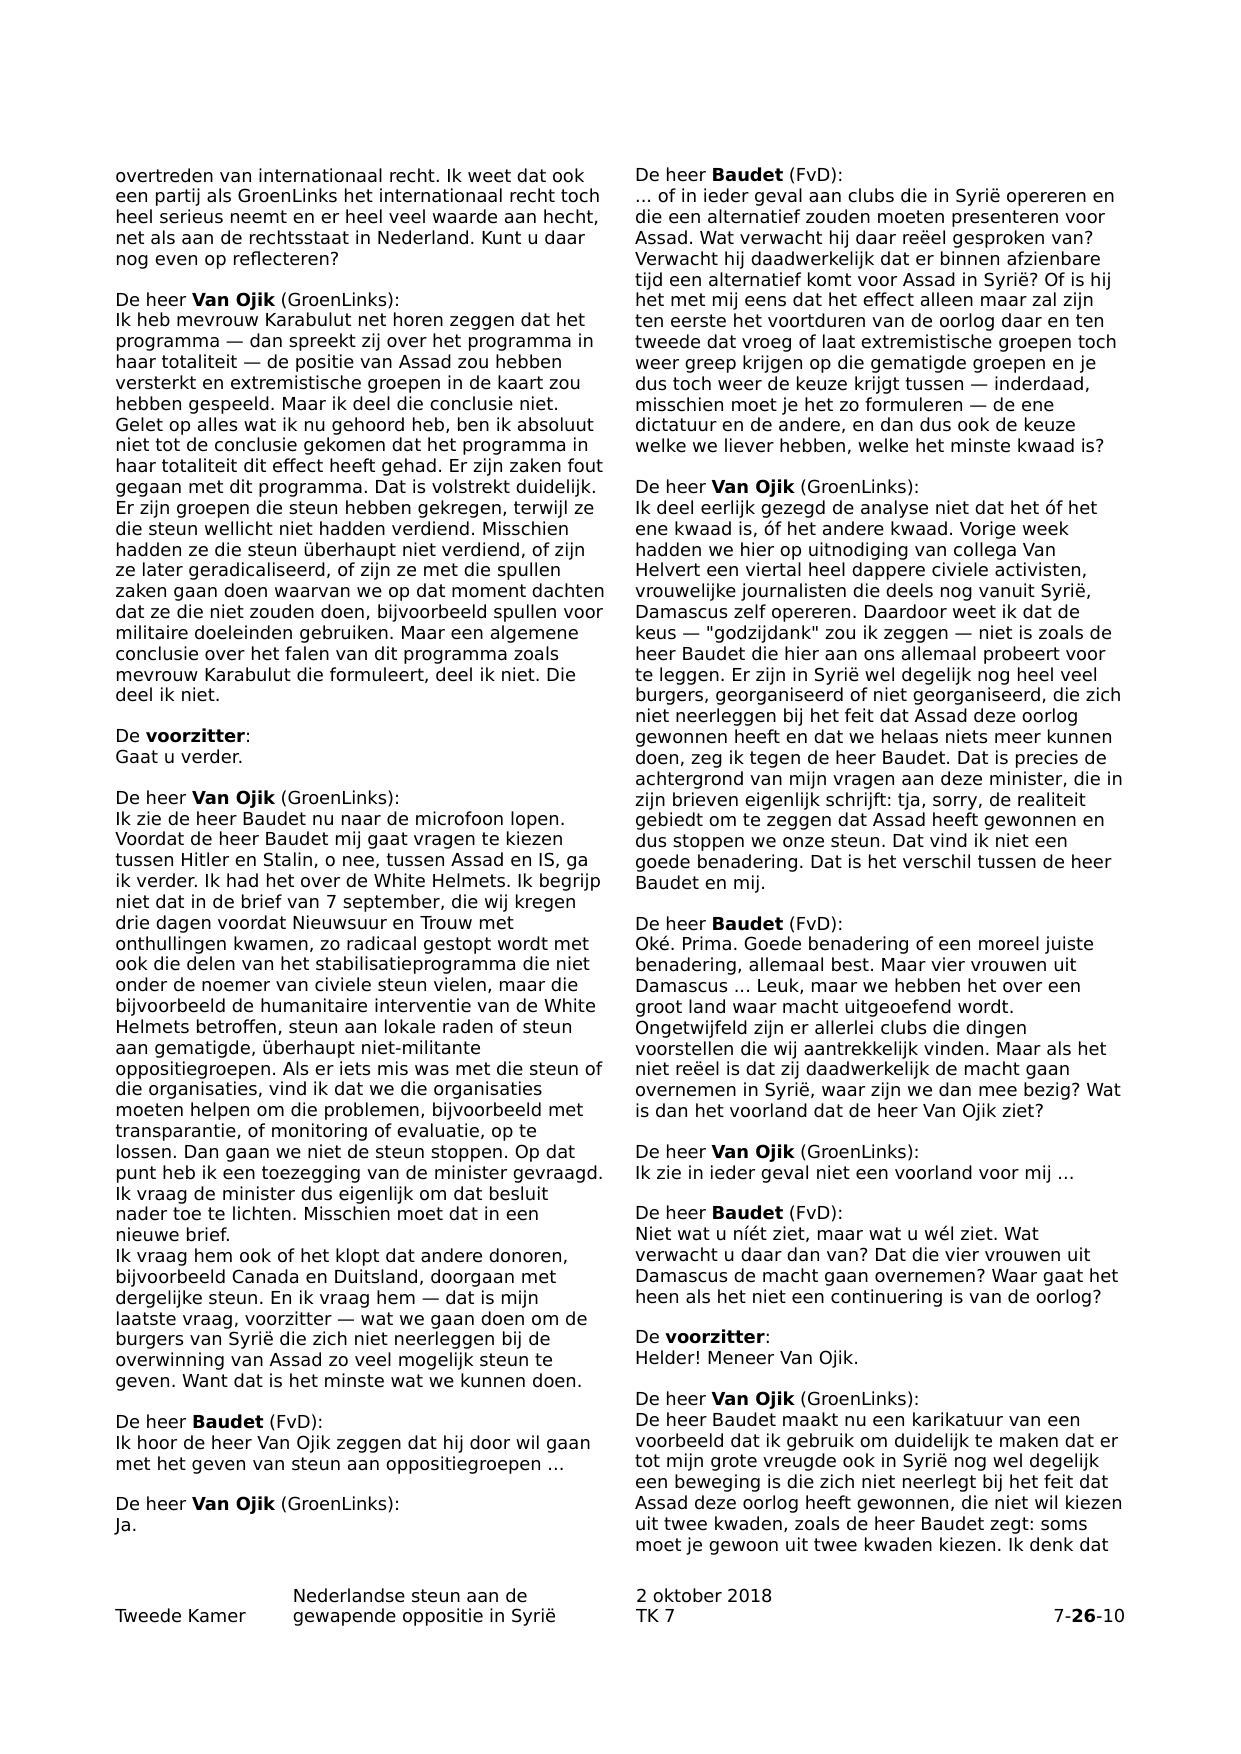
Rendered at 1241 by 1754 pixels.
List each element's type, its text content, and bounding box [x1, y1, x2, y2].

text Ik deel eerlijk gezegd de analyse niet dat het óf het ene kwaad is, óf het andere kwaad. Vorige week hadden we hier op uitnodiging van collega Van Helvert een viertal heel dappere civiele activisten, vrouwelijke journalisten die deels nog vanuit Syrië, Damascus zelf opereren. Daardoor weet ik dat de keus — "godzijdank" zou ik zeggen — niet is zoals de heer Baudet die hier aan ons allemaal probeert voor te leggen. Er zijn in Syrië wel degelijk nog heel veel burgers, georganiseerd of niet georganiseerd, die zich niet neerleggen bij het feit dat Assad deze oorlog gewonnen heeft en dat we helaas niets meer kunnen doen, zeg ik tegen de heer Baudet. Dat is precies de achtergrond van mijn vragen aan deze minister, die in zijn brieven eigenlijk schrijft: tja, sorry, de realiteit gebiedt om te zeggen dat Assad heeft gewonnen en dus stoppen we onze steun. Dat vind ik niet een goede benadering. Dat is het verschil tussen de heer Baudet en mij. [635, 498, 1125, 893]
text De heer Van Ojik (GroenLinks): [115, 788, 605, 808]
text Ik hoor de heer Van Ojik zeggen dat hij door wil gaan met het geven van steun aan oppositiegroepen ... [115, 1432, 605, 1474]
text Gaat u verder. [115, 747, 605, 768]
text De heer Van Ojik (GroenLinks): [635, 477, 1125, 498]
text De heer Baudet (FvD): [115, 1412, 605, 1432]
text Ik zie in ieder geval niet een voorland voor mij ... [635, 1162, 1125, 1183]
text De voorzitter: [635, 1327, 1125, 1348]
text De heer Baudet (FvD): [635, 1203, 1125, 1224]
text Ik heb mevrouw Karabulut net horen zeggen dat het programma — dan spreekt zij over het programma in haar totaliteit — de positie van Assad zou hebben versterkt en extremistische groepen in de kaart zou hebben gespeeld. Maar ik deel die conclusie niet. Gelet op alles wat ik nu gehoord heb, ben ik absoluut niet tot de conclusie gekomen dat het programma in haar totaliteit dit effect heeft gehad. Er zijn zaken fout gegaan met dit programma. Dat is volstrekt duidelijk. Er zijn groepen die steun hebben gekregen, terwijl ze die steun wellicht niet hadden verdiend. Misschien hadden ze die steun überhaupt niet verdiend, of zijn ze later geradicaliseerd, of zijn ze met die spullen zaken gaan doen waarvan we op dat moment dachten dat ze die niet zouden doen, bijvoorbeeld spullen voor militaire doeleinden gebruiken. Maar een algemene conclusie over het falen van dit programma zoals mevrouw Karabulut die formuleert, deel ik niet. Die deel ik niet. [115, 310, 605, 706]
text overtreden van internationaal recht. Ik weet dat ook een partij als GroenLinks het internationaal recht toch heel serieus neemt en er heel veel waarde aan hecht, net als aan de rechtsstaat in Nederland. Kunt u daar nog even op reflecteren? [115, 165, 605, 269]
text Helder! Meneer Van Ojik. [635, 1348, 1125, 1369]
text De heer Baudet (FvD): [635, 913, 1125, 934]
text De heer Van Ojik (GroenLinks): [115, 1494, 605, 1515]
text De heer Baudet maakt nu een karikatuur van een voorbeeld dat ik gebruik om duidelijk te maken dat er tot mijn grote vreugde ook in Syrië nog wel degelijk een beweging is die zich niet neerlegt bij het feit dat Assad deze oorlog heeft gewonnen, die niet wil kiezen uit twee kwaden, zoals de heer Baudet zegt: soms moet je gewoon uit twee kwaden kiezen. Ik denk dat [635, 1409, 1125, 1555]
text De heer Baudet (FvD): [635, 165, 1125, 186]
text ... of in ieder geval aan clubs die in Syrië opereren en die een alternatief zouden moeten presenteren voor Assad. Wat verwacht hij daar reëel gesproken van? Verwacht hij daadwerkelijk dat er binnen afzienbare tijd een alternatief komt voor Assad in Syrië? Of is hij het met mij eens dat het effect alleen maar zal zijn ten eerste het voortduren van de oorlog daar en ten tweede dat vroeg of laat extremistische groepen toch weer greep krijgen op die gematigde groepen en je dus toch weer de keuze krijgt tussen — inderdaad, misschien moet je het zo formuleren — de ene dictatuur en de andere, en dan dus ook de keuze welke we liever hebben, welke het minste kwaad is? [635, 186, 1125, 457]
text De heer Van Ojik (GroenLinks): [115, 289, 605, 310]
text De voorzitter: [115, 726, 605, 747]
text Ik vraag hem ook of het klopt dat andere donoren, bijvoorbeeld Canada en Duitsland, doorgaan met dergelijke steun. En ik vraag hem — dat is mijn laatste vraag, voorzitter — wat we gaan doen om de burgers van Syrië die zich niet neerleggen bij de overwinning van Assad zo veel mogelijk steun te geven. Want dat is het minste wat we kunnen doen. [115, 1246, 605, 1392]
text De heer Van Ojik (GroenLinks): [635, 1142, 1125, 1162]
text Ja. [115, 1515, 605, 1536]
text De heer Van Ojik (GroenLinks): [635, 1389, 1125, 1409]
text Ik zie de heer Baudet nu naar de microfoon lopen. Voordat de heer Baudet mij gaat vragen te kiezen tussen Hitler en Stalin, o nee, tussen Assad en IS, ga ik verder. Ik had het over de White Helmets. Ik begrijp niet dat in de brief van 7 september, die wij kregen drie dagen voordat Nieuwsuur en Trouw met onthullingen kwamen, zo radicaal gestopt wordt met ook die delen van het stabilisatieprogramma die niet onder de noemer van civiele steun vielen, maar die bijvoorbeeld de humanitaire interventie van de White Helmets betroffen, steun aan lokale raden of steun aan gematigde, überhaupt niet-militante oppositiegroepen. Als er iets mis was met die steun of die organisaties, vind ik dat we die organisaties moeten helpen om die problemen, bijvoorbeeld met transparantie, of monitoring of evaluatie, op te lossen. Dan gaan we niet de steun stoppen. Op dat punt heb ik een toezegging van de minister gevraagd. Ik vraag de minister dus eigenlijk om dat besluit nader toe te lichten. Misschien moet dat in een nieuwe brief. [115, 808, 605, 1246]
text Oké. Prima. Goede benadering of een moreel juiste benadering, allemaal best. Maar vier vrouwen uit Damascus ... Leuk, maar we hebben het over een groot land waar macht uitgeoefend wordt. Ongetwijfeld zijn er allerlei clubs die dingen voorstellen die wij aantrekkelijk vinden. Maar als het niet reëel is dat zij daadwerkelijk de macht gaan overnemen in Syrië, waar zijn we dan mee bezig? Wat is dan het voorland dat de heer Van Ojik ziet? [635, 934, 1125, 1122]
text Niet wat u níét ziet, maar wat u wél ziet. Wat verwacht u daar dan van? Dat die vier vrouwen uit Damascus de macht gaan overnemen? Waar gaat het heen als het niet een continuering is van de oorlog? [635, 1224, 1125, 1307]
